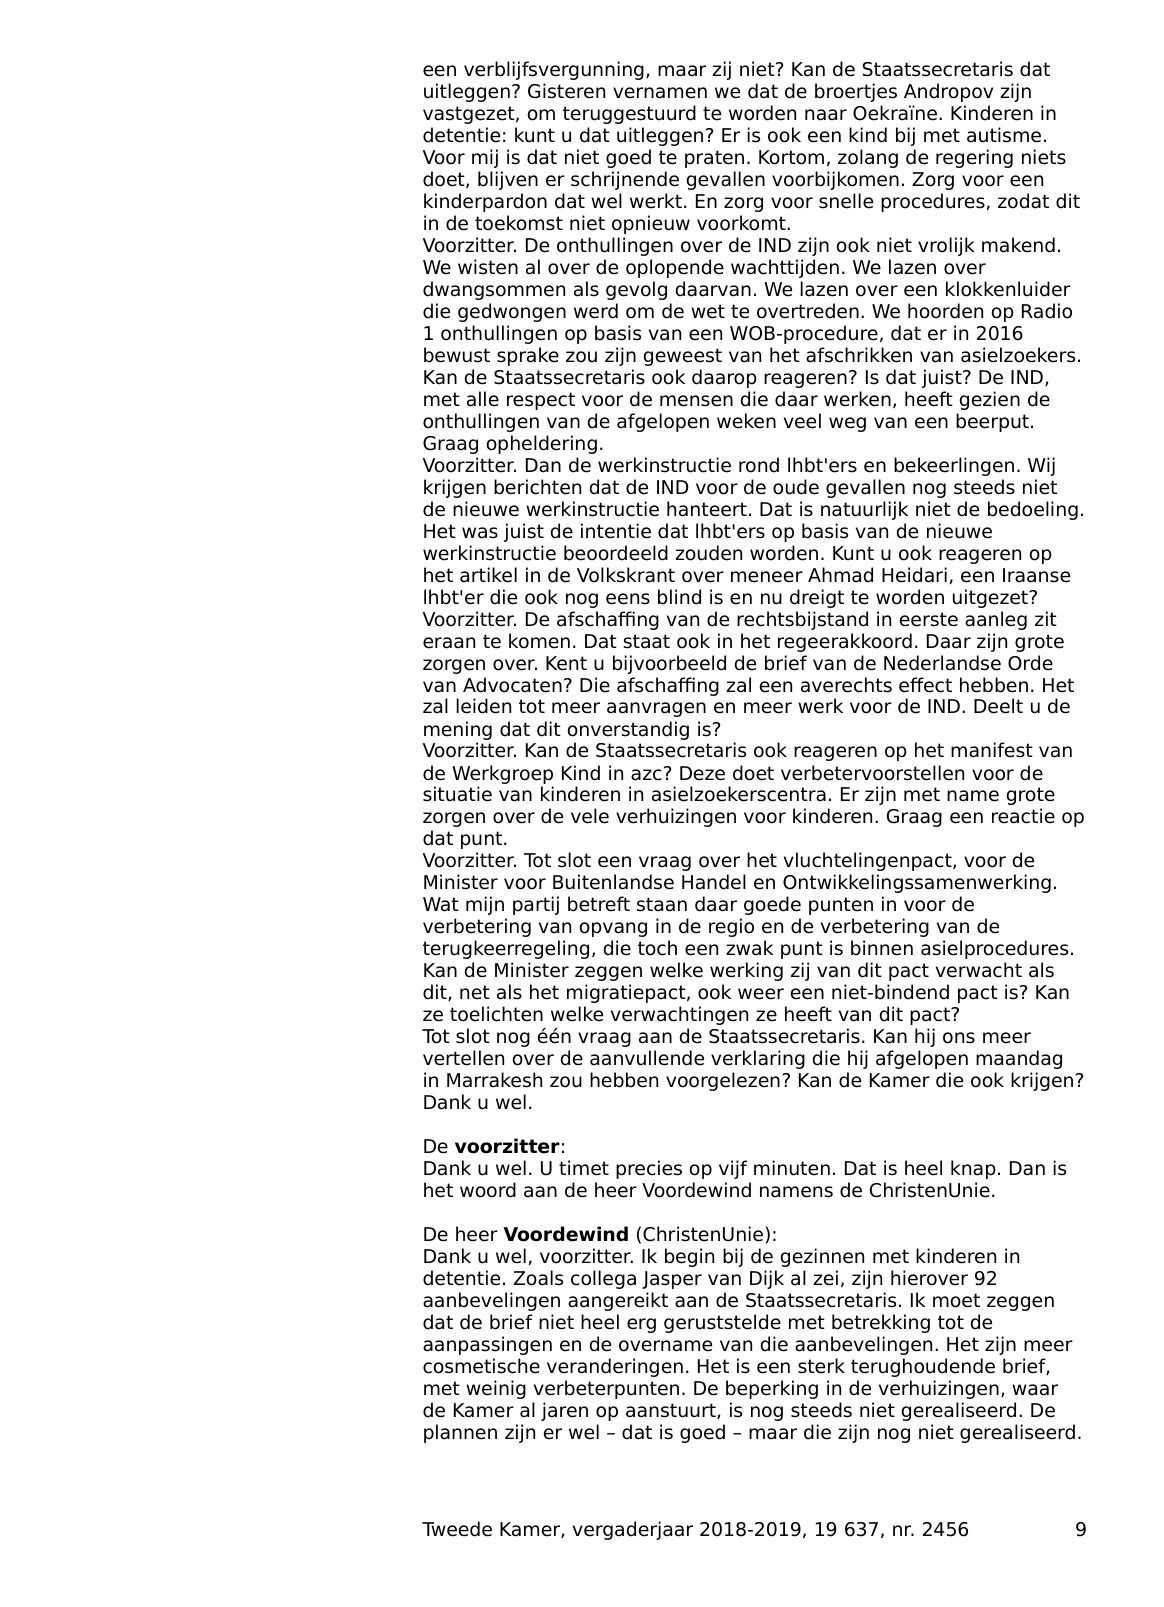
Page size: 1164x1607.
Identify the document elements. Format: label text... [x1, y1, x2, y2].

text Voorzitter. Dan de werkinstructie rond lhbt'ers en bekeerlingen. Wij krijgen berichten dat de IND voor de oude gevallen nog steeds niet de nieuwe werkinstructie hanteert. Dat is natuurlijk niet de bedoeling. Het was juist de intentie dat lhbt'ers op basis van de nieuwe werkinstructie beoordeeld zouden worden. Kunt u ook reageren op het artikel in de Volkskrant over meneer Ahmad Heidari, een Iraanse lhbt'er die ook nog eens blind is en nu dreigt te worden uitgezet? [422, 455, 1087, 608]
text Voorzitter. De afschaffing van de rechtsbijstand in eerste aanleg zit eraan te komen. Dat staat ook in het regeerakkoord. Daar zijn grote zorgen over. Kent u bijvoorbeeld de brief van de Nederlandse Orde van Advocaten? Die afschaffing zal een averechts effect hebben. Het zal leiden tot meer aanvragen en meer werk voor de IND. Deelt u de mening dat dit onverstandig is? [422, 608, 1087, 740]
text Voorzitter. Tot slot een vraag over het vluchtelingenpact, voor de Minister voor Buitenlandse Handel en Ontwikkelingssamenwerking. Wat mijn partij betreft staan daar goede punten in voor de verbetering van opvang in de regio en de verbetering van de terugkeerregeling, die toch een zwak punt is binnen asielprocedures. Kan de Minister zeggen welke werking zij van dit pact verwacht als dit, net als het migratiepact, ook weer een niet-bindend pact is? Kan ze toelichten welke verwachtingen ze heeft van dit pact? [422, 850, 1087, 1026]
text De heer Voordewind (ChristenUnie): [422, 1224, 1087, 1246]
text De voorzitter: [422, 1136, 1087, 1158]
text Dank u wel. [422, 1092, 1087, 1114]
text een verblijfsvergunning, maar zij niet? Kan de Staatssecretaris dat uitleggen? Gisteren vernamen we dat de broertjes Andropov zijn vastgezet, om teruggestuurd te worden naar Oekraïne. Kinderen in detentie: kunt u dat uitleggen? Er is ook een kind bij met autisme. Voor mij is dat niet goed te praten. Kortom, zolang de regering niets doet, blijven er schrijnende gevallen voorbijkomen. Zorg voor een kinderpardon dat wel werkt. En zorg voor snelle procedures, zodat dit in de toekomst niet opnieuw voorkomt. [422, 59, 1087, 235]
text Voorzitter. De onthullingen over de IND zijn ook niet vrolijk makend. We wisten al over de oplopende wachttijden. We lazen over dwangsommen als gevolg daarvan. We lazen over een klokkenluider die gedwongen werd om de wet te overtreden. We hoorden op Radio 1 onthullingen op basis van een WOB-procedure, dat er in 2016 bewust sprake zou zijn geweest van het afschrikken van asielzoekers. Kan de Staatssecretaris ook daarop reageren? Is dat juist? De IND, met alle respect voor de mensen die daar werken, heeft gezien de onthullingen van de afgelopen weken veel weg van een beerput. Graag opheldering. [422, 235, 1087, 455]
text Dank u wel, voorzitter. Ik begin bij de gezinnen met kinderen in detentie. Zoals collega Jasper van Dijk al zei, zijn hierover 92 aanbevelingen aangereikt aan de Staatssecretaris. Ik moet zeggen dat de brief niet heel erg geruststelde met betrekking tot de aanpassingen en de overname van die aanbevelingen. Het zijn meer cosmetische veranderingen. Het is een sterk terughoudende brief, met weinig verbeterpunten. De beperking in de verhuizingen, waar de Kamer al jaren op aanstuurt, is nog steeds niet gerealiseerd. De plannen zijn er wel – dat is goed – maar die zijn nog niet gerealiseerd. [422, 1246, 1087, 1444]
text Dank u wel. U timet precies op vijf minuten. Dat is heel knap. Dan is het woord aan de heer Voordewind namens de ChristenUnie. [422, 1158, 1087, 1202]
text Voorzitter. Kan de Staatssecretaris ook reageren op het manifest van de Werkgroep Kind in azc? Deze doet verbetervoorstellen voor de situatie van kinderen in asielzoekerscentra. Er zijn met name grote zorgen over de vele verhuizingen voor kinderen. Graag een reactie op dat punt. [422, 740, 1087, 850]
text Tot slot nog één vraag aan de Staatssecretaris. Kan hij ons meer vertellen over de aanvullende verklaring die hij afgelopen maandag in Marrakesh zou hebben voorgelezen? Kan de Kamer die ook krijgen? [422, 1026, 1087, 1092]
